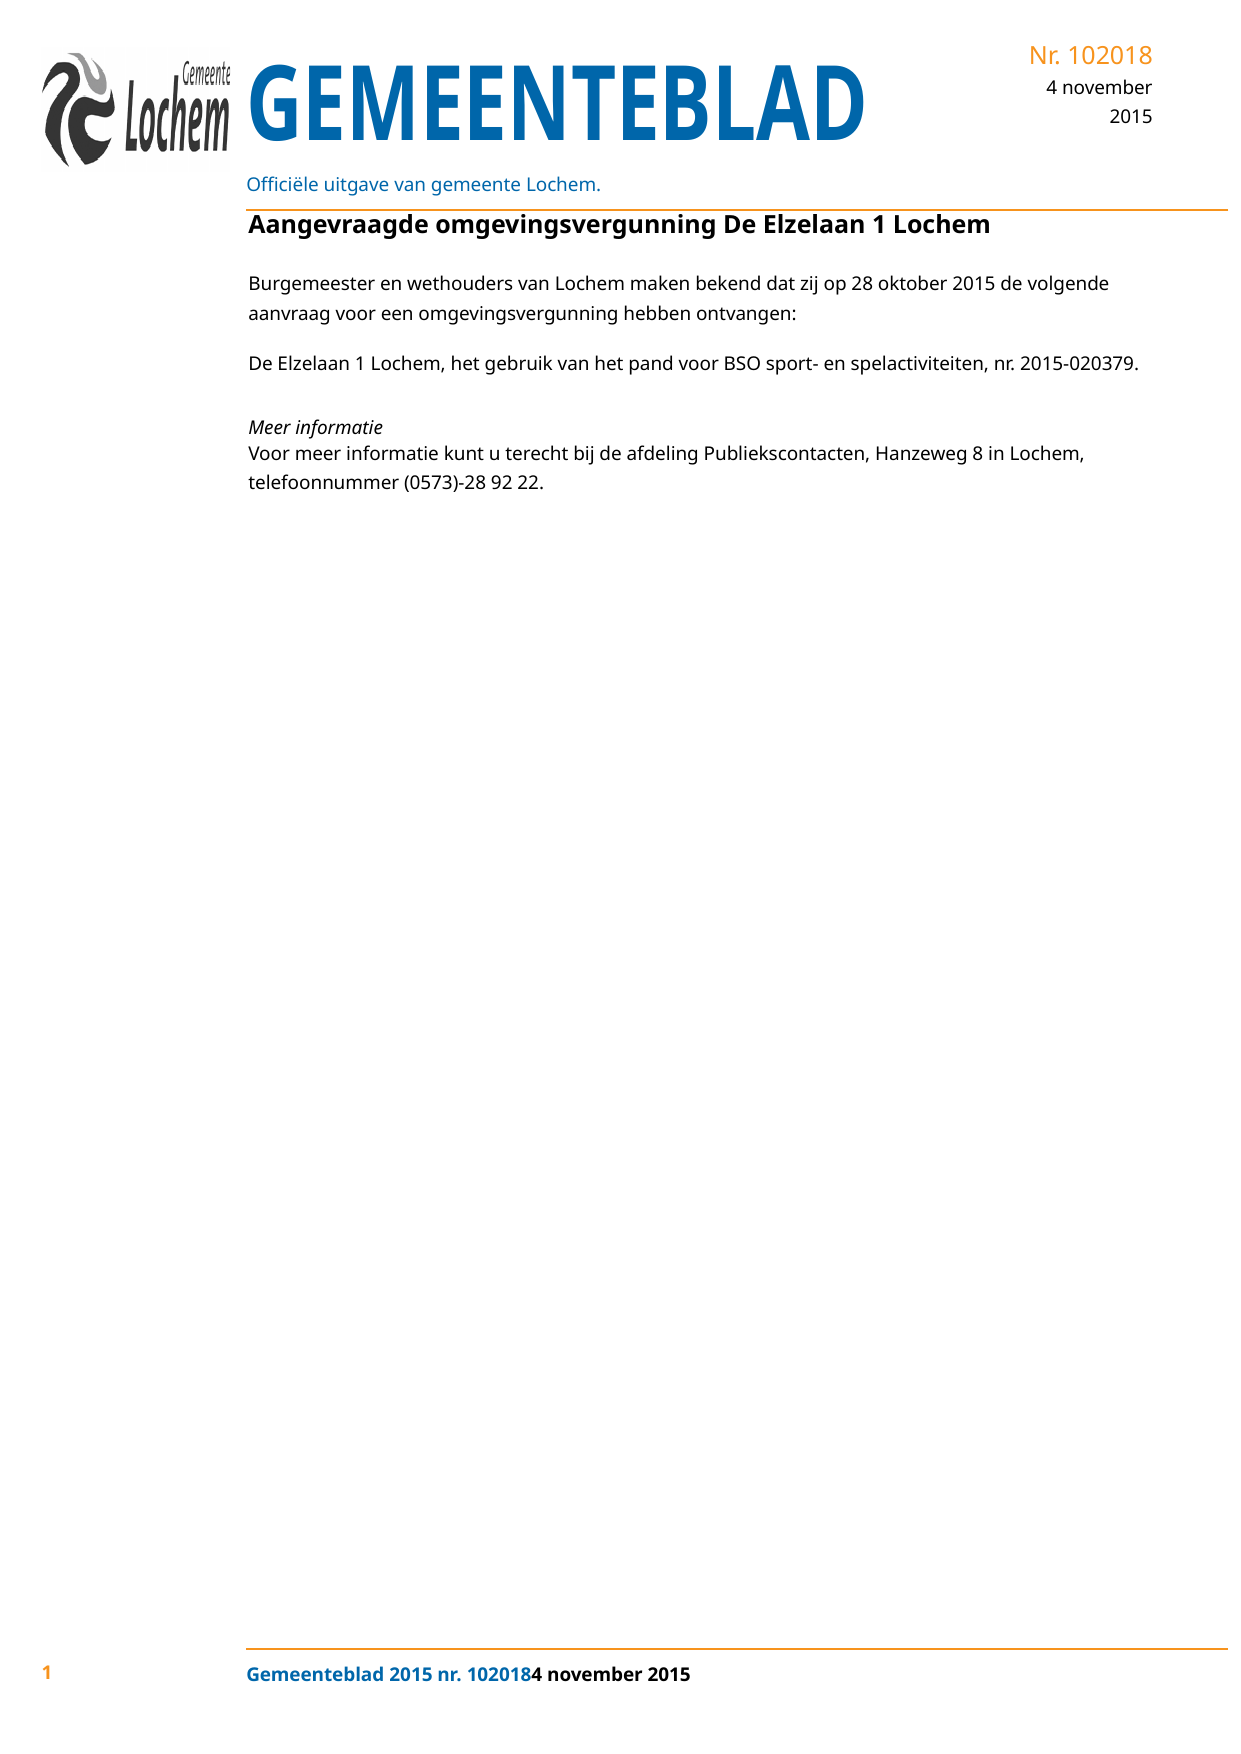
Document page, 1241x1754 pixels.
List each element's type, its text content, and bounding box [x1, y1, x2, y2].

text Voor meer informatie kunt u terecht bij de afdeling Publiekscontacten, Hanzeweg 8 in Lochem, telefoonnummer (0573)-28 92 22. [248, 440, 1152, 495]
text De Elzelaan 1 Lochem, het gebruik van het pand voor BSO sport- en spelactiviteiten, nr. 2015-020379. [248, 350, 1152, 376]
text Burgemeester en wethouders van Lochem maken bekend dat zij op 28 oktober 2015 de volgende aanvraag voor een omgevingsvergunning hebben ontvangen: [248, 270, 1152, 326]
text Meer informatie [248, 414, 1152, 440]
text Aangevraagde omgevingsvergunning De Elzelaan 1 Lochem [248, 211, 1152, 241]
picture [41, 47, 231, 172]
